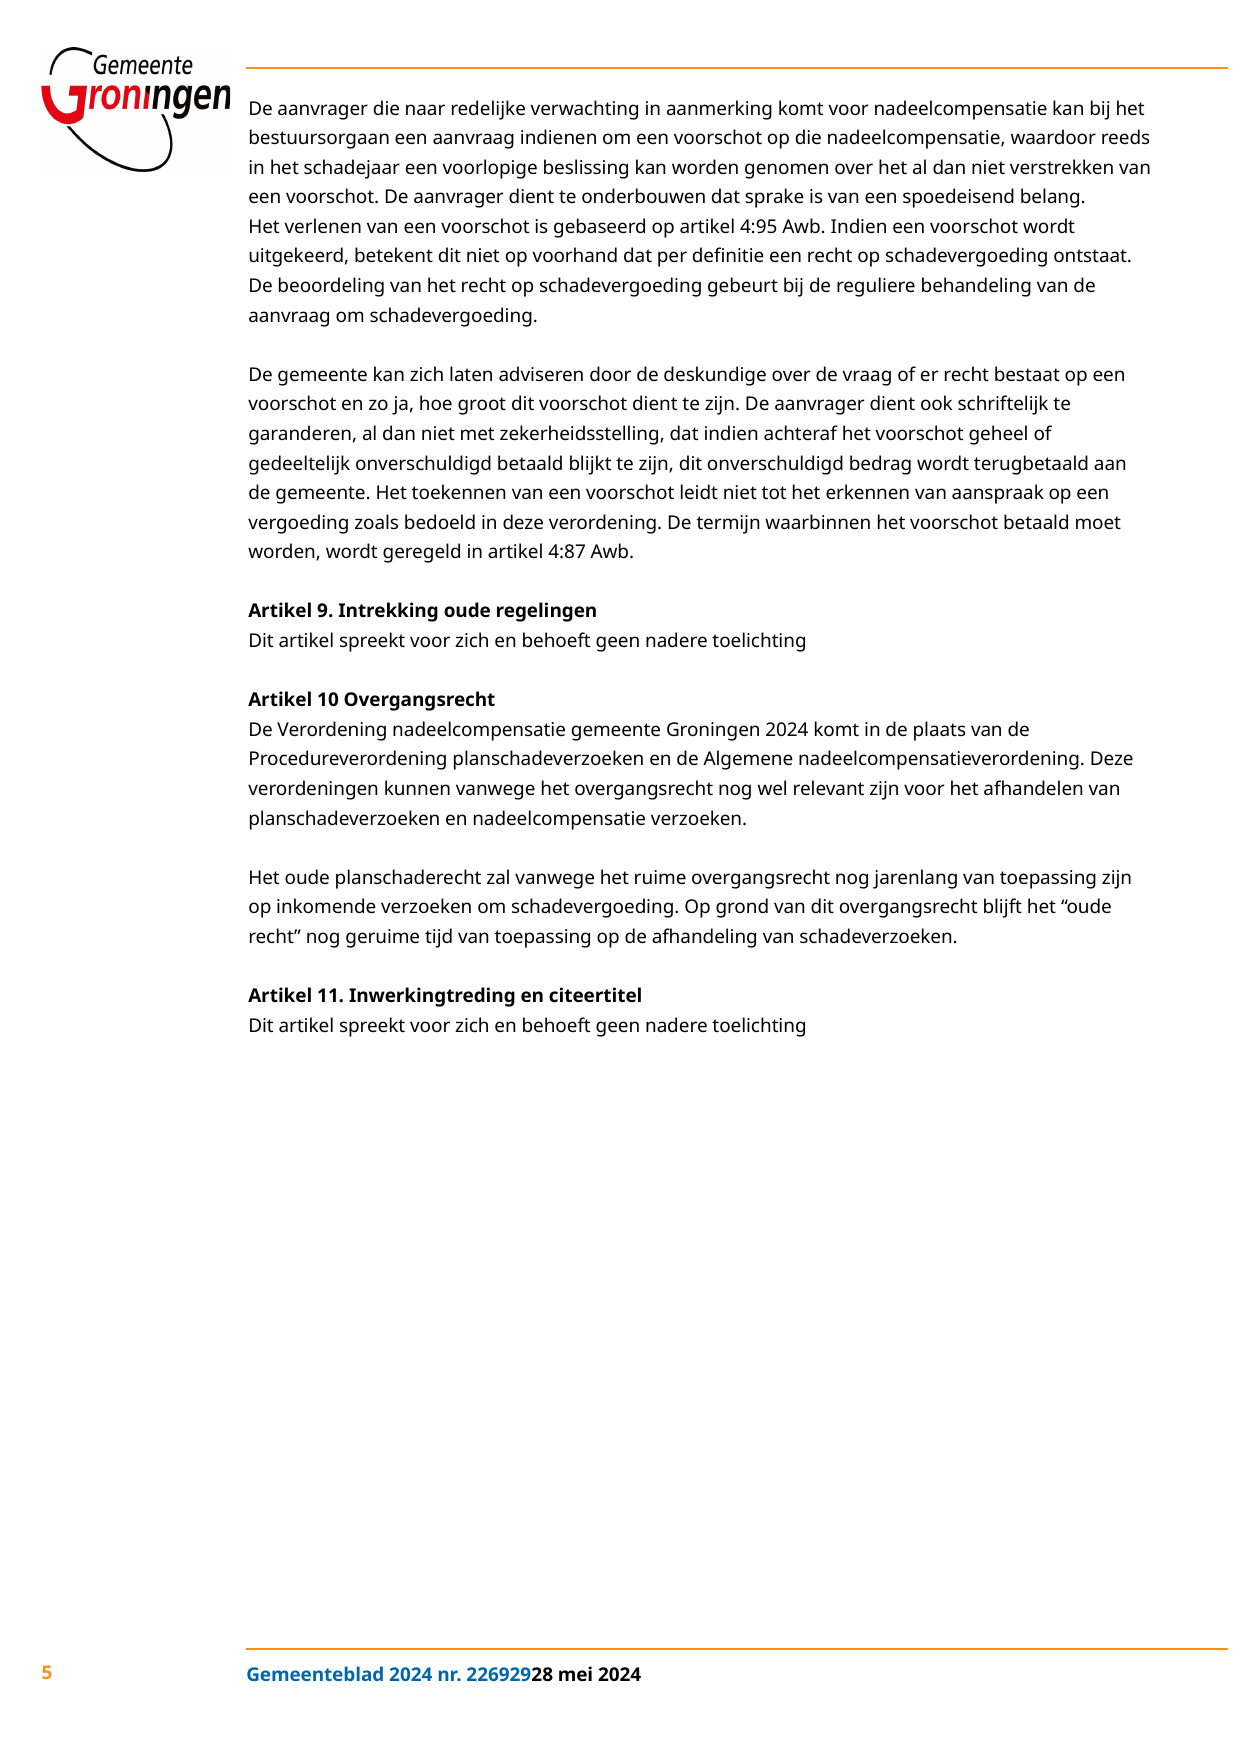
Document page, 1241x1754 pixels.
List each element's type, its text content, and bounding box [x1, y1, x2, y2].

picture [41, 47, 231, 172]
text Dit artikel spreekt voor zich en behoeft geen nadere toelichting [248, 627, 1152, 653]
text Artikel 10 Overgangsrecht [248, 686, 1152, 712]
text De Verordening nadeelcompensatie gemeente Groningen 2024 komt in de plaats van de Procedureverordening planschadeverzoeken en de Algemene nadeelcompensatieverordening. Deze verordeningen kunnen vanwege het overgangsrecht nog wel relevant zijn voor het afhandelen van planschadeverzoeken en nadeelcompensatie verzoeken. [248, 716, 1152, 831]
text Artikel 11. Inwerkingtreding en citeertitel [248, 982, 1152, 1008]
text Artikel 9. Intrekking oude regelingen [248, 598, 1152, 623]
text Het verlenen van een voorschot is gebaseerd op artikel 4:95 Awb. Indien een voorschot wordt uitgekeerd, betekent dit niet op voorhand dat per definitie een recht op schadevergoeding ontstaat. De beoordeling van het recht op schadevergoeding gebeurt bij de reguliere behandeling van de aanvraag om schadevergoeding. [248, 213, 1152, 328]
text De aanvrager die naar redelijke verwachting in aanmerking komt voor nadeelcompensatie kan bij het bestuursorgaan een aanvraag indienen om een voorschot op die nadeelcompensatie, waardoor reeds in het schadejaar een voorlopige beslissing kan worden genomen over het al dan niet verstrekken van een voorschot. De aanvrager dient te onderbouwen dat sprake is van een spoedeisend belang. [248, 95, 1152, 209]
text Dit artikel spreekt voor zich en behoeft geen nadere toelichting [248, 1012, 1152, 1038]
text Het oude planschaderecht zal vanwege het ruime overgangsrecht nog jarenlang van toepassing zijn op inkomende verzoeken om schadevergoeding. Op grond van dit overgangsrecht blijft het “oude recht” nog geruime tijd van toepassing op de afhandeling van schadeverzoeken. [248, 864, 1152, 949]
text De gemeente kan zich laten adviseren door de deskundige over de vraag of er recht bestaat op een voorschot en zo ja, hoe groot dit voorschot dient te zijn. De aanvrager dient ook schriftelijk te garanderen, al dan niet met zekerheidsstelling, dat indien achteraf het voorschot geheel of gedeeltelijk onverschuldigd betaald blijkt te zijn, dit onverschuldigd bedrag wordt terugbetaald aan de gemeente. Het toekennen van een voorschot leidt niet tot het erkennen van aanspraak op een vergoeding zoals bedoeld in deze verordening. De termijn waarbinnen het voorschot betaald moet worden, wordt geregeld in artikel 4:87 Awb. [248, 361, 1152, 564]
